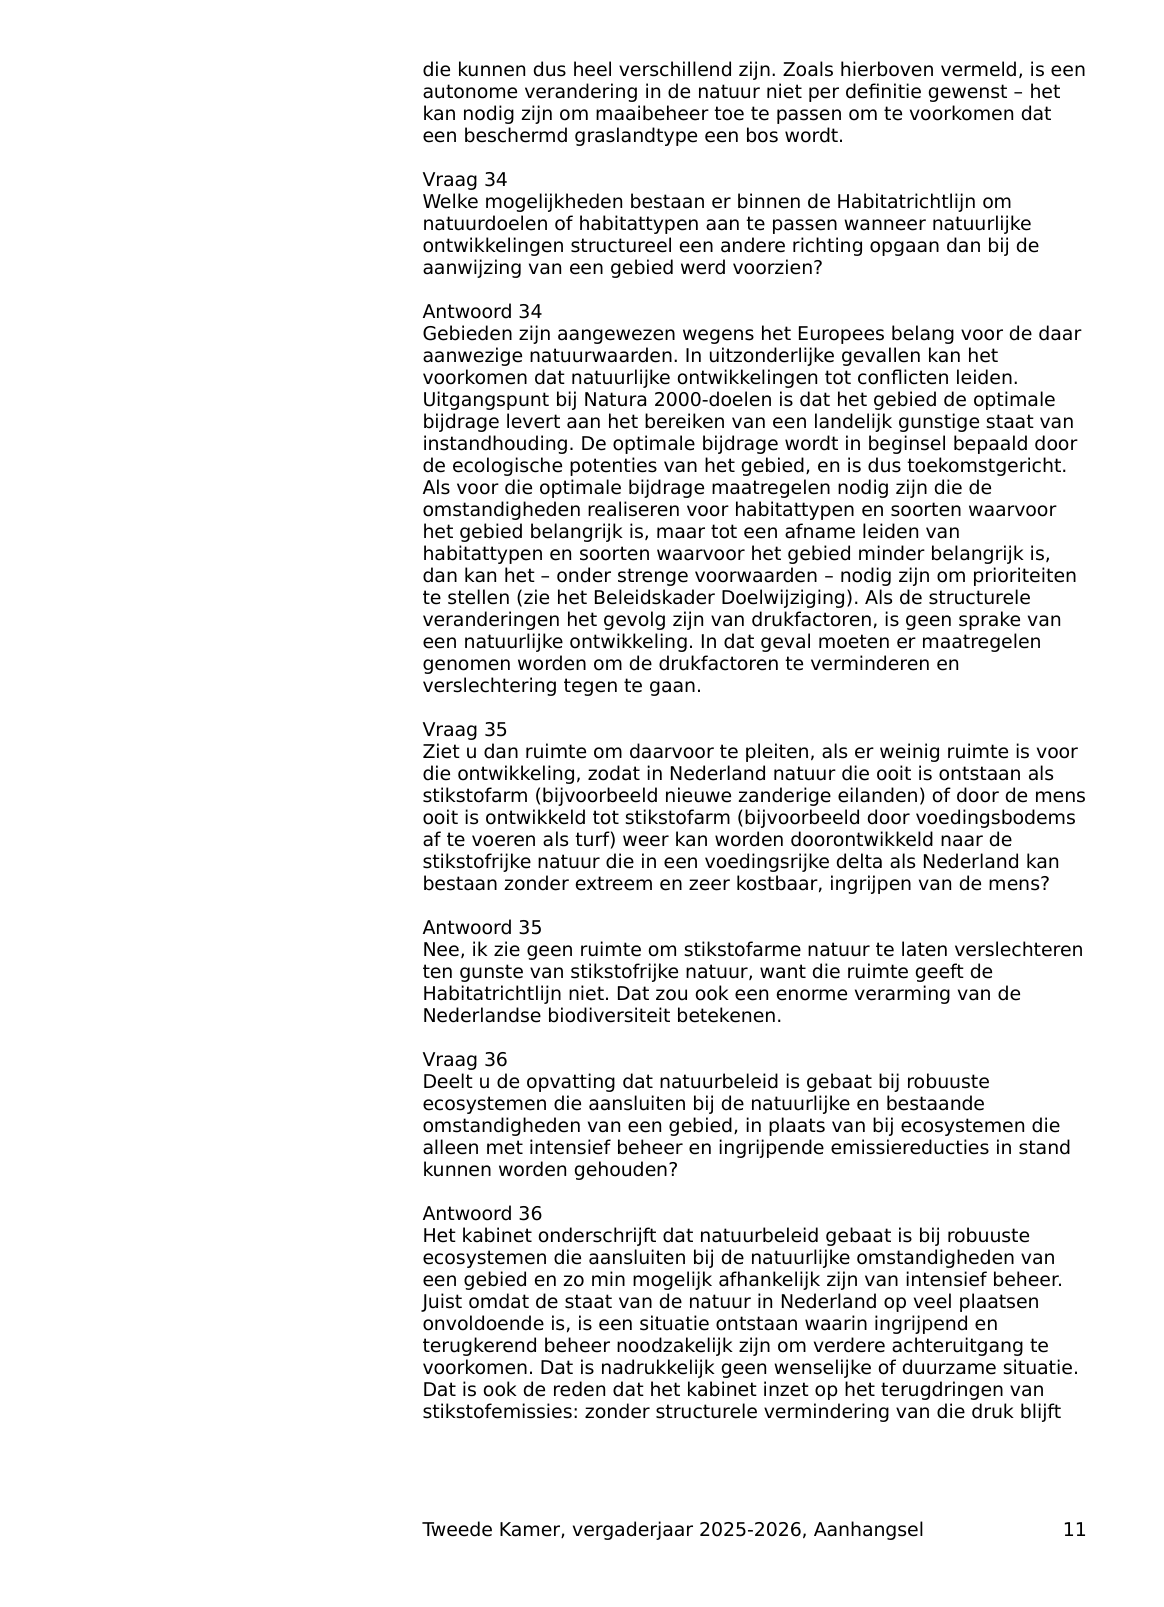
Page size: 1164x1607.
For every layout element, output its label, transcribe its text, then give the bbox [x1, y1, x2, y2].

text Vraag 35 [422, 719, 1087, 741]
text Vraag 36 [422, 1049, 1087, 1071]
text Deelt u de opvatting dat natuurbeleid is gebaat bij robuuste ecosystemen die aansluiten bij de natuurlijke en bestaande omstandigheden van een gebied, in plaats van bij ecosystemen die alleen met intensief beheer en ingrijpende emissiereducties in stand kunnen worden gehouden? [422, 1071, 1087, 1181]
text Nee, ik zie geen ruimte om stikstofarme natuur te laten verslechteren ten gunste van stikstofrijke natuur, want die ruimte geeft de Habitatrichtlijn niet. Dat zou ook een enorme verarming van de Nederlandse biodiversiteit betekenen. [422, 939, 1087, 1027]
text Antwoord 35 [422, 917, 1087, 939]
text Ziet u dan ruimte om daarvoor te pleiten, als er weinig ruimte is voor die ontwikkeling, zodat in Nederland natuur die ooit is ontstaan als stikstofarm (bijvoorbeeld nieuwe zanderige eilanden) of door de mens ooit is ontwikkeld tot stikstofarm (bijvoorbeeld door voedingsbodems af te voeren als turf) weer kan worden doorontwikkeld naar de stikstofrijke natuur die in een voedingsrijke delta als Nederland kan bestaan zonder extreem en zeer kostbaar, ingrijpen van de mens? [422, 741, 1087, 895]
text Vraag 34 [422, 169, 1087, 191]
text die kunnen dus heel verschillend zijn. Zoals hierboven vermeld, is een autonome verandering in de natuur niet per definitie gewenst – het kan nodig zijn om maaibeheer toe te passen om te voorkomen dat een beschermd graslandtype een bos wordt. [422, 59, 1087, 147]
text Antwoord 34 [422, 301, 1087, 323]
text Het kabinet onderschrijft dat natuurbeleid gebaat is bij robuuste ecosystemen die aansluiten bij de natuurlijke omstandigheden van een gebied en zo min mogelijk afhankelijk zijn van intensief beheer. Juist omdat de staat van de natuur in Nederland op veel plaatsen onvoldoende is, is een situatie ontstaan waarin ingrijpend en terugkerend beheer noodzakelijk zijn om verdere achteruitgang te voorkomen. Dat is nadrukkelijk geen wenselijke of duurzame situatie. Dat is ook de reden dat het kabinet inzet op het terugdringen van stikstofemissies: zonder structurele vermindering van die druk blijft [422, 1225, 1087, 1423]
text Antwoord 36 [422, 1203, 1087, 1225]
text Welke mogelijkheden bestaan er binnen de Habitatrichtlijn om natuurdoelen of habitattypen aan te passen wanneer natuurlijke ontwikkelingen structureel een andere richting opgaan dan bij de aanwijzing van een gebied werd voorzien? [422, 191, 1087, 279]
text Gebieden zijn aangewezen wegens het Europees belang voor de daar aanwezige natuurwaarden. In uitzonderlijke gevallen kan het voorkomen dat natuurlijke ontwikkelingen tot conflicten leiden. Uitgangspunt bij Natura 2000-doelen is dat het gebied de optimale bijdrage levert aan het bereiken van een landelijk gunstige staat van instandhouding. De optimale bijdrage wordt in beginsel bepaald door de ecologische potenties van het gebied, en is dus toekomstgericht. Als voor die optimale bijdrage maatregelen nodig zijn die de omstandigheden realiseren voor habitattypen en soorten waarvoor het gebied belangrijk is, maar tot een afname leiden van habitattypen en soorten waarvoor het gebied minder belangrijk is, dan kan het – onder strenge voorwaarden – nodig zijn om prioriteiten te stellen (zie het Beleidskader Doelwijziging). Als de structurele veranderingen het gevolg zijn van drukfactoren, is geen sprake van een natuurlijke ontwikkeling. In dat geval moeten er maatregelen genomen worden om de drukfactoren te verminderen en verslechtering tegen te gaan. [422, 323, 1087, 697]
